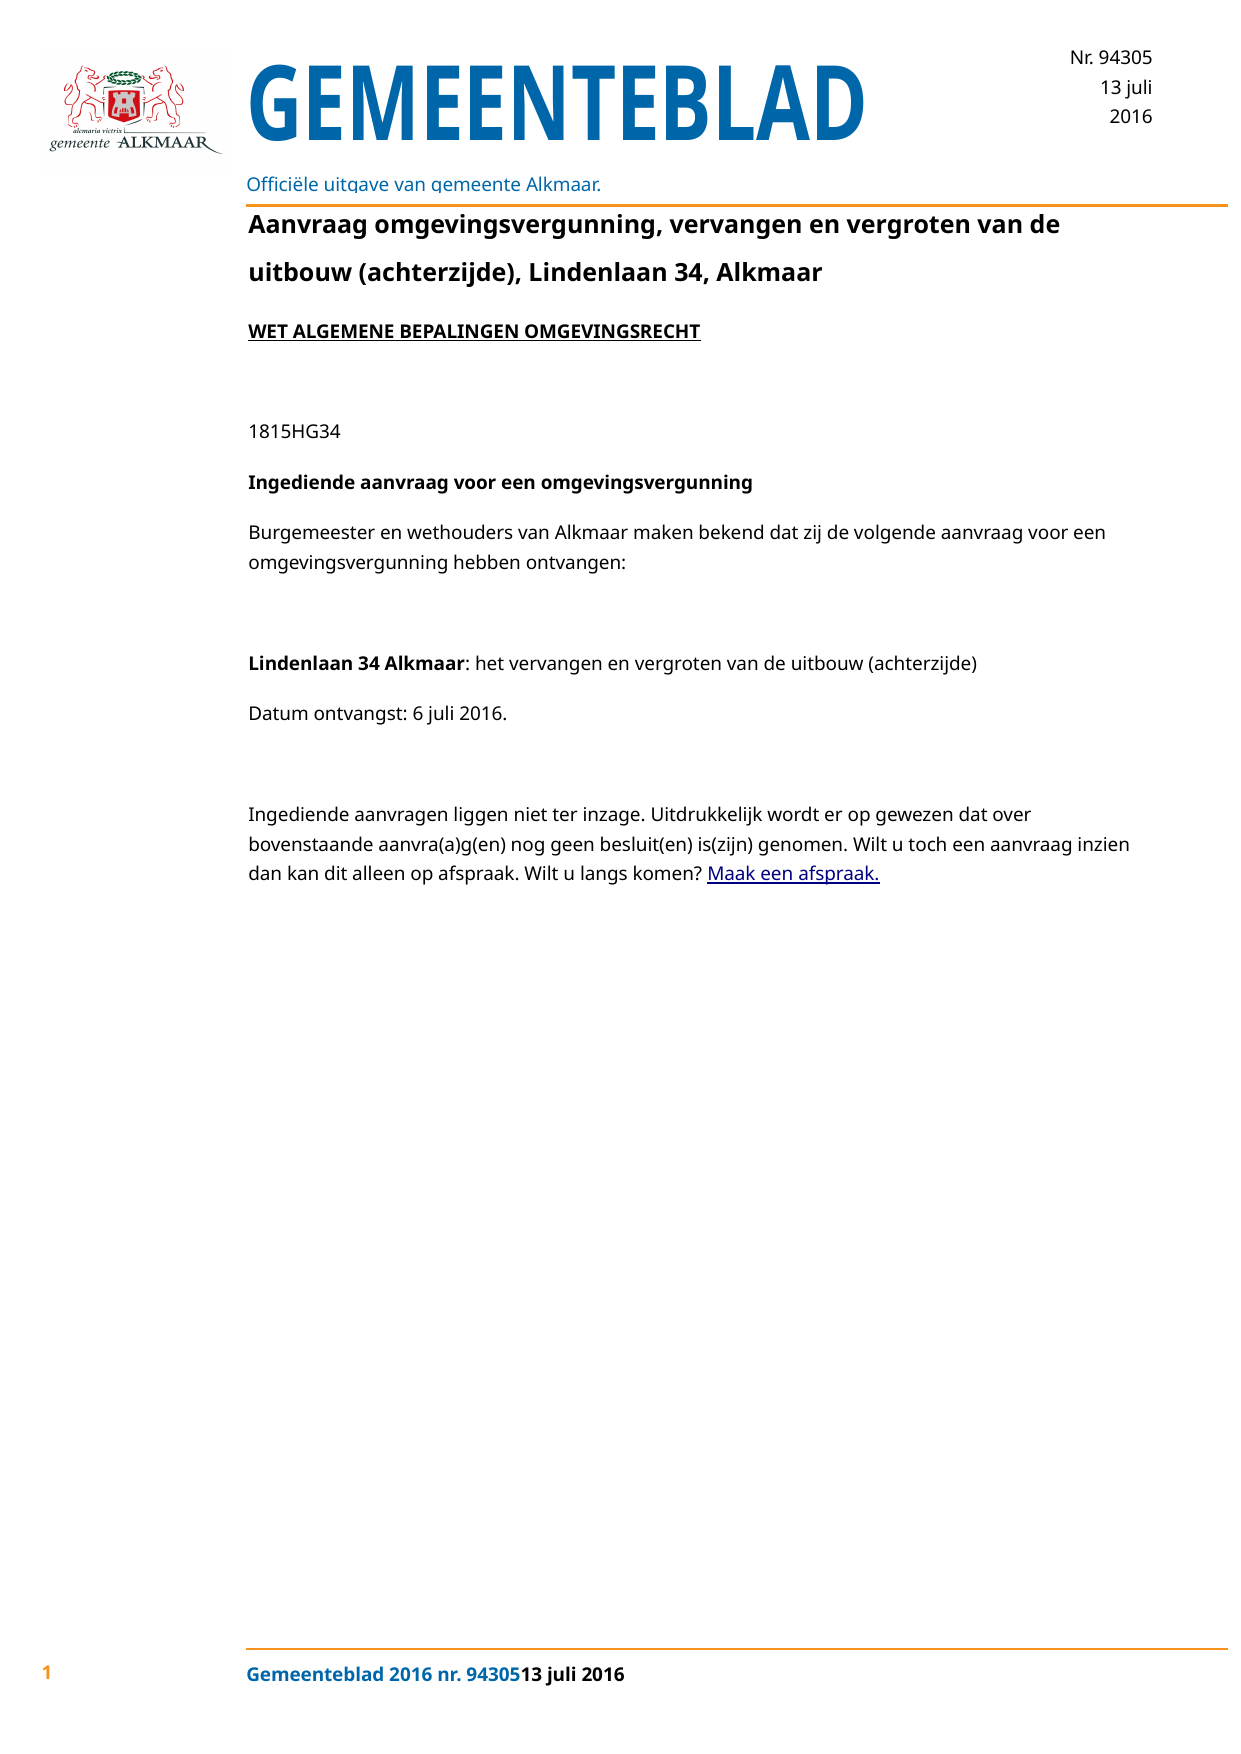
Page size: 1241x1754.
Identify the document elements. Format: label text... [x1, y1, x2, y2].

text Ingediende aanvraag voor een omgevingsvergunning [248, 469, 1152, 495]
text WET ALGEMENE BEPALINGEN OMGEVINGSRECHT [248, 318, 1152, 344]
text Lindenlaan 34 Alkmaar: het vervangen en vergroten van de uitbouw (achterzijde) [248, 650, 1152, 676]
text Aanvraag omgevingsvergunning, vervangen en vergroten van de uitbouw (achterzijde), Lindenlaan 34, Alkmaar [248, 207, 1152, 288]
text Datum ontvangst: 6 juli 2016. [248, 700, 1152, 726]
text Burgemeester en wethouders van Alkmaar maken bekend dat zij de volgende aanvraag voor een omgevingsvergunning hebben ontvangen: [248, 519, 1152, 575]
text Ingediende aanvragen liggen niet ter inzage. Uitdrukkelijk wordt er op gewezen dat over bovenstaande aanvra(a)g(en) nog geen besluit(en) is(zijn) genomen. Wilt u toch een aanvraag inzien dan kan dit alleen op afspraak. Wilt u langs komen? Maak een afspraak. [248, 801, 1152, 886]
text 1815HG34 [248, 419, 1152, 444]
picture [41, 47, 231, 172]
